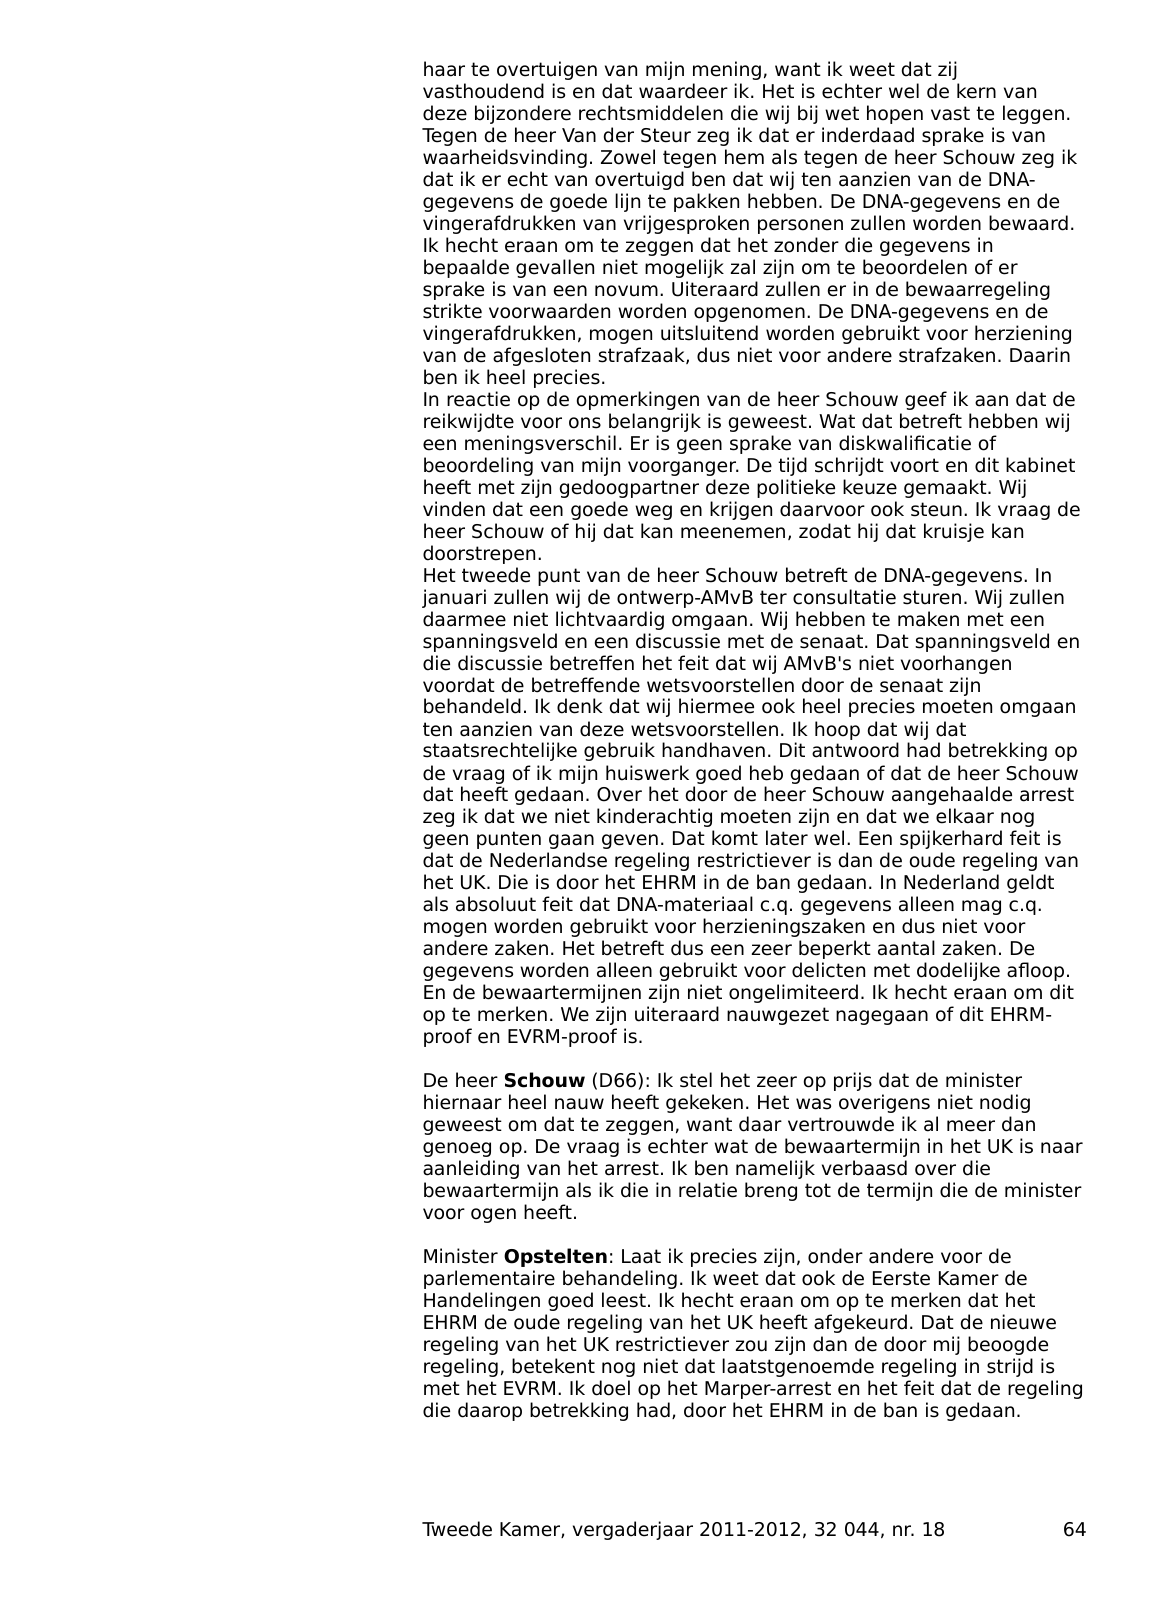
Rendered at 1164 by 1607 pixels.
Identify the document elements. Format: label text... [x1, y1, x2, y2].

text Minister Opstelten: Laat ik precies zijn, onder andere voor de parlementaire behandeling. Ik weet dat ook de Eerste Kamer de Handelingen goed leest. Ik hecht eraan om op te merken dat het EHRM de oude regeling van het UK heeft afgekeurd. Dat de nieuwe regeling van het UK restrictiever zou zijn dan de door mij beoogde regeling, betekent nog niet dat laatstgenoemde regeling in strijd is met het EVRM. Ik doel op het Marper-arrest en het feit dat de regeling die daarop betrekking had, door het EHRM in de ban is gedaan. [422, 1246, 1087, 1422]
text Het tweede punt van de heer Schouw betreft de DNA-gegevens. In januari zullen wij de ontwerp-AMvB ter consultatie sturen. Wij zullen daarmee niet lichtvaardig omgaan. Wij hebben te maken met een spanningsveld en een discussie met de senaat. Dat spanningsveld en die discussie betreffen het feit dat wij AMvB's niet voorhangen voordat de betreffende wetsvoorstellen door de senaat zijn behandeld. Ik denk dat wij hiermee ook heel precies moeten omgaan ten aanzien van deze wetsvoorstellen. Ik hoop dat wij dat staatsrechtelijke gebruik handhaven. Dit antwoord had betrekking op de vraag of ik mijn huiswerk goed heb gedaan of dat de heer Schouw dat heeft gedaan. Over het door de heer Schouw aangehaalde arrest zeg ik dat we niet kinderachtig moeten zijn en dat we elkaar nog geen punten gaan geven. Dat komt later wel. Een spijkerhard feit is dat de Nederlandse regeling restrictiever is dan de oude regeling van het UK. Die is door het EHRM in de ban gedaan. In Nederland geldt als absoluut feit dat DNA-materiaal c.q. gegevens alleen mag c.q. mogen worden gebruikt voor herzieningszaken en dus niet voor andere zaken. Het betreft dus een zeer beperkt aantal zaken. De gegevens worden alleen gebruikt voor delicten met dodelijke afloop. En de bewaartermijnen zijn niet ongelimiteerd. Ik hecht eraan om dit op te merken. We zijn uiteraard nauwgezet nagegaan of dit EHRM-proof en EVRM-proof is. [422, 564, 1087, 1048]
text Tegen de heer Van der Steur zeg ik dat er inderdaad sprake is van waarheidsvinding. Zowel tegen hem als tegen de heer Schouw zeg ik dat ik er echt van overtuigd ben dat wij ten aanzien van de DNA-gegevens de goede lijn te pakken hebben. De DNA-gegevens en de vingerafdrukken van vrijgesproken personen zullen worden bewaard. Ik hecht eraan om te zeggen dat het zonder die gegevens in bepaalde gevallen niet mogelijk zal zijn om te beoordelen of er sprake is van een novum. Uiteraard zullen er in de bewaarregeling strikte voorwaarden worden opgenomen. De DNA-gegevens en de vingerafdrukken, mogen uitsluitend worden gebruikt voor herziening van de afgesloten strafzaak, dus niet voor andere strafzaken. Daarin ben ik heel precies. [422, 125, 1087, 389]
text In reactie op de opmerkingen van de heer Schouw geef ik aan dat de reikwijdte voor ons belangrijk is geweest. Wat dat betreft hebben wij een meningsverschil. Er is geen sprake van diskwalificatie of beoordeling van mijn voorganger. De tijd schrijdt voort en dit kabinet heeft met zijn gedoogpartner deze politieke keuze gemaakt. Wij vinden dat een goede weg en krijgen daarvoor ook steun. Ik vraag de heer Schouw of hij dat kan meenemen, zodat hij dat kruisje kan doorstrepen. [422, 389, 1087, 564]
text De heer Schouw (D66): Ik stel het zeer op prijs dat de minister hiernaar heel nauw heeft gekeken. Het was overigens niet nodig geweest om dat te zeggen, want daar vertrouwde ik al meer dan genoeg op. De vraag is echter wat de bewaartermijn in het UK is naar aanleiding van het arrest. Ik ben namelijk verbaasd over die bewaartermijn als ik die in relatie breng tot de termijn die de minister voor ogen heeft. [422, 1070, 1087, 1224]
text haar te overtuigen van mijn mening, want ik weet dat zij vasthoudend is en dat waardeer ik. Het is echter wel de kern van deze bijzondere rechtsmiddelen die wij bij wet hopen vast te leggen. [422, 59, 1087, 125]
